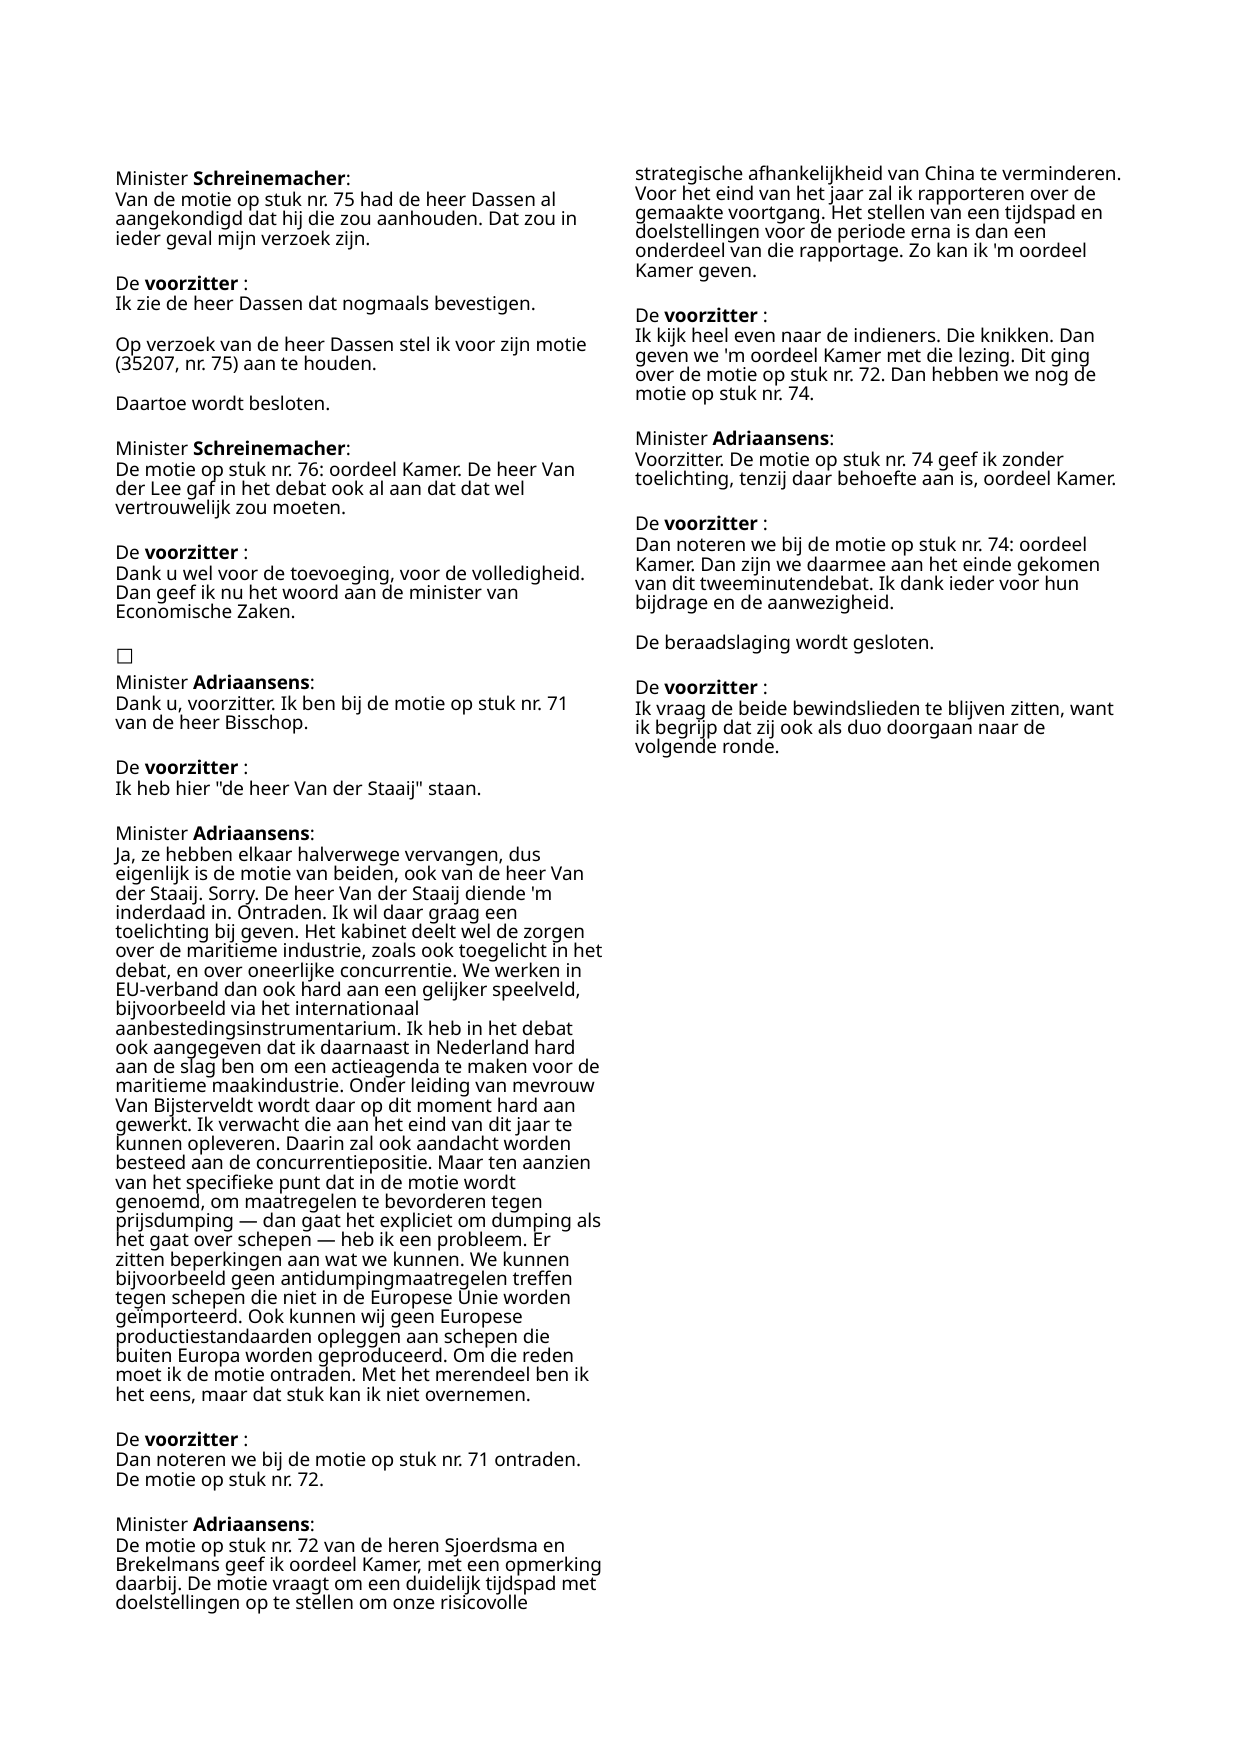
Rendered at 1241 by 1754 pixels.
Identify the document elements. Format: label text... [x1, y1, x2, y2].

text Dan noteren we bij de motie op stuk nr. 71 ontraden. De motie op stuk nr. 72. [115, 1451, 605, 1490]
text Dan noteren we bij de motie op stuk nr. 74: oordeel Kamer. Dan zijn we daarmee aan het einde gekomen van dit tweeminutendebat. Ik dank ieder voor hun bijdrage en de aanwezigheid. [635, 536, 1125, 613]
text Ik kijk heel even naar de indieners. Die knikken. Dan geven we 'm oordeel Kamer met die lezing. Dit ging over de motie op stuk nr. 72. Dan hebben we nog de motie op stuk nr. 74. [635, 327, 1125, 404]
text Voorzitter. De motie op stuk nr. 74 geef ik zonder toelichting, tenzij daar behoefte aan is, oordeel Kamer. [635, 451, 1125, 490]
text ⬜ [115, 644, 605, 669]
text De motie op stuk nr. 76: oordeel Kamer. De heer Van der Lee gaf in het debat ook al aan dat dat wel vertrouwelijk zou moeten. [115, 461, 605, 518]
text De voorzitter : [635, 511, 1125, 536]
text Ik vraag de beide bewindslieden te blijven zitten, want ik begrijp dat zij ook als duo doorgaan naar de volgende ronde. [635, 700, 1125, 758]
text Van de motie op stuk nr. 75 had de heer Dassen al aangekondigd dat hij die zou aanhouden. Dat zou in ieder geval mijn verzoek zijn. [115, 191, 605, 249]
text De voorzitter : [115, 539, 605, 565]
text Dank u, voorzitter. Ik ben bij de motie op stuk nr. 71 van de heer Bisschop. [115, 695, 605, 734]
text strategische afhankelijkheid van China te verminderen. Voor het eind van het jaar zal ik rapporteren over de gemaakte voortgang. Het stellen van een tijdspad en doelstellingen voor de periode erna is dan een onderdeel van die rapportage. Zo kan ik 'm oordeel Kamer geven. [635, 165, 1125, 281]
text Op verzoek van de heer Dassen stel ik voor zijn motie (35207, nr. 75) aan te houden. [115, 336, 605, 374]
text Ik zie de heer Dassen dat nogmaals bevestigen. [115, 295, 605, 315]
text De voorzitter : [635, 302, 1125, 327]
text Dank u wel voor de toevoeging, voor de volledigheid. Dan geef ik nu het woord aan de minister van Economische Zaken. [115, 565, 605, 623]
text Minister Adriaansens: [115, 669, 605, 695]
text De voorzitter : [115, 1426, 605, 1451]
text De voorzitter : [115, 754, 605, 780]
text Minister Adriaansens: [635, 425, 1125, 451]
text Ik heb hier "de heer Van der Staaij" staan. [115, 780, 605, 799]
text Daartoe wordt besloten. [115, 395, 605, 414]
text De motie op stuk nr. 72 van de heren Sjoerdsma en Brekelmans geef ik oordeel Kamer, met een opmerking daarbij. De motie vraagt om een duidelijk tijdspad met doelstellingen op te stellen om onze risicovolle [115, 1537, 605, 1614]
text Minister Schreinemacher: [115, 165, 605, 191]
text De beraadslaging wordt gesloten. [635, 634, 1125, 653]
text Minister Schreinemacher: [115, 435, 605, 461]
text De voorzitter : [115, 270, 605, 295]
text Minister Adriaansens: [115, 1511, 605, 1537]
text Ja, ze hebben elkaar halverwege vervangen, dus eigenlijk is de motie van beiden, ook van de heer Van der Staaij. Sorry. De heer Van der Staaij diende 'm inderdaad in. Ontraden. Ik wil daar graag een toelichting bij geven. Het kabinet deelt wel de zorgen over de maritieme industrie, zoals ook toegelicht in het debat, en over oneerlijke concurrentie. We werken in EU-verband dan ook hard aan een gelijker speelveld, bijvoorbeeld via het internationaal aanbestedingsinstrumentarium. Ik heb in het debat ook aangegeven dat ik daarnaast in Nederland hard aan de slag ben om een actieagenda te maken voor de maritieme maakindustrie. Onder leiding van mevrouw Van Bijsterveldt wordt daar op dit moment hard aan gewerkt. Ik verwacht die aan het eind van dit jaar te kunnen opleveren. Daarin zal ook aandacht worden besteed aan de concurrentiepositie. Maar ten aanzien van het specifieke punt dat in de motie wordt genoemd, om maatregelen te bevorderen tegen prijsdumping — dan gaat het expliciet om dumping als het gaat over schepen — heb ik een probleem. Er zitten beperkingen aan wat we kunnen. We kunnen bijvoorbeeld geen antidumpingmaatregelen treffen tegen schepen die niet in de Europese Unie worden geïmporteerd. Ook kunnen wij geen Europese productiestandaarden opleggen aan schepen die buiten Europa worden geproduceerd. Om die reden moet ik de motie ontraden. Met het merendeel ben ik het eens, maar dat stuk kan ik niet overnemen. [115, 846, 605, 1405]
text Minister Adriaansens: [115, 820, 605, 846]
text De voorzitter : [635, 674, 1125, 700]
